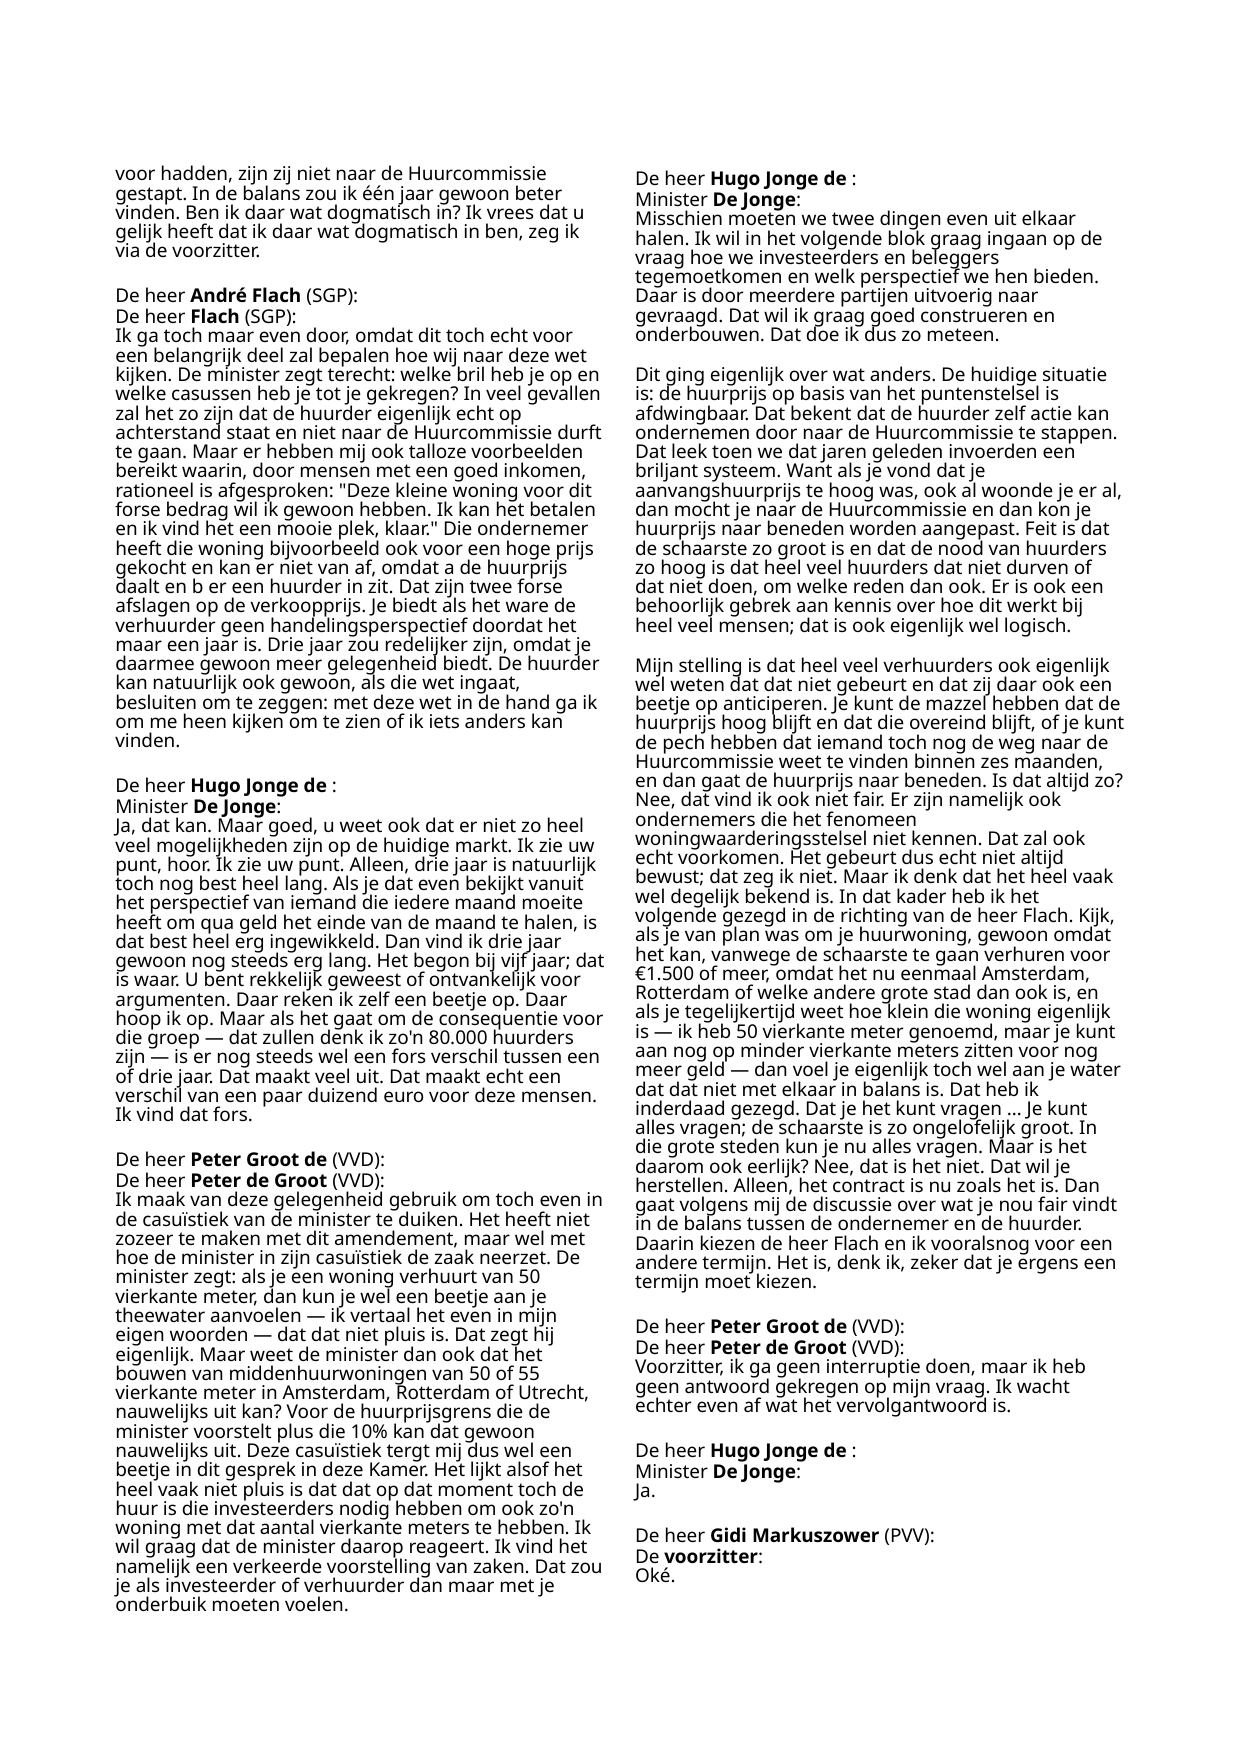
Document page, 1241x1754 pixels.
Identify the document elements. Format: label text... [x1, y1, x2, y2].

text Ja. [635, 1482, 1125, 1501]
text Misschien moeten we twee dingen even uit elkaar halen. Ik wil in het volgende blok graag ingaan op de vraag hoe we investeerders en beleggers tegemoetkomen en welk perspectief we hen bieden. Daar is door meerdere partijen uitvoerig naar gevraagd. Dat wil ik graag goed construeren en onderbouwen. Dat doe ik dus zo meteen. [635, 210, 1125, 345]
text De heer Flach (SGP): [115, 308, 605, 327]
text De heer Hugo Jonge de : [635, 165, 1125, 191]
text De heer Peter de Groot (VVD): [115, 1172, 605, 1191]
text De heer Gidi Markuszower (PVV): [635, 1522, 1125, 1548]
text Ja, dat kan. Maar goed, u weet ook dat er niet zo heel veel mogelijkheden zijn op de huidige markt. Ik zie uw punt, hoor. Ik zie uw punt. Alleen, drie jaar is natuurlijk toch nog best heel lang. Als je dat even bekijkt vanuit het perspectief van iemand die iedere maand moeite heeft om qua geld het einde van de maand te halen, is dat best heel erg ingewikkeld. Dan vind ik drie jaar gewoon nog steeds erg lang. Het begon bij vijf jaar; dat is waar. U bent rekkelijk geweest of ontvankelijk voor argumenten. Daar reken ik zelf een beetje op. Daar hoop ik op. Maar als het gaat om de consequentie voor die groep — dat zullen denk ik zo'n 80.000 huurders zijn — is er nog steeds wel een fors verschil tussen een of drie jaar. Dat maakt veel uit. Dat maakt echt een verschil van een paar duizend euro voor deze mensen. Ik vind dat fors. [115, 817, 605, 1126]
text Dit ging eigenlijk over wat anders. De huidige situatie is: de huurprijs op basis van het puntenstelsel is afdwingbaar. Dat bekent dat de huurder zelf actie kan ondernemen door naar de Huurcommissie te stappen. Dat leek toen we dat jaren geleden invoerden een briljant systeem. Want als je vond dat je aanvangshuurprijs te hoog was, ook al woonde je er al, dan mocht je naar de Huurcommissie en dan kon je huurprijs naar beneden worden aangepast. Feit is dat de schaarste zo groot is en dat de nood van huurders zo hoog is dat heel veel huurders dat niet durven of dat niet doen, om welke reden dan ook. Er is ook een behoorlijk gebrek aan kennis over hoe dit werkt bij heel veel mensen; dat is ook eigenlijk wel logisch. [635, 366, 1125, 636]
text Minister De Jonge: [635, 1463, 1125, 1482]
text De heer Peter Groot de (VVD): [635, 1313, 1125, 1339]
text De voorzitter: [635, 1548, 1125, 1567]
text voor hadden, zijn zij niet naar de Huurcommissie gestapt. In de balans zou ik één jaar gewoon beter vinden. Ben ik daar wat dogmatisch in? Ik vrees dat u gelijk heeft dat ik daar wat dogmatisch in ben, zeg ik via de voorzitter. [115, 165, 605, 262]
text Oké. [635, 1567, 1125, 1586]
text Ik ga toch maar even door, omdat dit toch echt voor een belangrijk deel zal bepalen hoe wij naar deze wet kijken. De minister zegt terecht: welke bril heb je op en welke casussen heb je tot je gekregen? In veel gevallen zal het zo zijn dat de huurder eigenlijk echt op achterstand staat en niet naar de Huurcommissie durft te gaan. Maar er hebben mij ook talloze voorbeelden bereikt waarin, door mensen met een goed inkomen, rationeel is afgesproken: "Deze kleine woning voor dit forse bedrag wil ik gewoon hebben. Ik kan het betalen en ik vind het een mooie plek, klaar." Die ondernemer heeft die woning bijvoorbeeld ook voor een hoge prijs gekocht en kan er niet van af, omdat a de huurprijs daalt en b er een huurder in zit. Dat zijn twee forse afslagen op de verkoopprijs. Je biedt als het ware de verhuurder geen handelingsperspectief doordat het maar een jaar is. Drie jaar zou redelijker zijn, omdat je daarmee gewoon meer gelegenheid biedt. De huurder kan natuurlijk ook gewoon, als die wet ingaat, besluiten om te zeggen: met deze wet in de hand ga ik om me heen kijken om te zien of ik iets anders kan vinden. [115, 327, 605, 751]
text Ik maak van deze gelegenheid gebruik om toch even in de casuïstiek van de minister te duiken. Het heeft niet zozeer te maken met dit amendement, maar wel met hoe de minister in zijn casuïstiek de zaak neerzet. De minister zegt: als je een woning verhuurt van 50 vierkante meter, dan kun je wel een beetje aan je theewater aanvoelen — ik vertaal het even in mijn eigen woorden — dat dat niet pluis is. Dat zegt hij eigenlijk. Maar weet de minister dan ook dat het bouwen van middenhuurwoningen van 50 of 55 vierkante meter in Amsterdam, Rotterdam of Utrecht, nauwelijks uit kan? Voor de huurprijsgrens die de minister voorstelt plus die 10% kan dat gewoon nauwelijks uit. Deze casuïstiek tergt mij dus wel een beetje in dit gesprek in deze Kamer. Het lijkt alsof het heel vaak niet pluis is dat dat op dat moment toch de huur is die investeerders nodig hebben om ook zo'n woning met dat aantal vierkante meters te hebben. Ik wil graag dat de minister daarop reageert. Ik vind het namelijk een verkeerde voorstelling van zaken. Dat zou je als investeerder of verhuurder dan maar met je onderbuik moeten voelen. [115, 1191, 605, 1615]
text De heer André Flach (SGP): [115, 282, 605, 308]
text Minister De Jonge: [635, 191, 1125, 210]
text De heer Hugo Jonge de : [635, 1437, 1125, 1463]
text De heer Peter de Groot (VVD): [635, 1339, 1125, 1358]
text Mijn stelling is dat heel veel verhuurders ook eigenlijk wel weten dat dat niet gebeurt en dat zij daar ook een beetje op anticiperen. Je kunt de mazzel hebben dat de huurprijs hoog blijft en dat die overeind blijft, of je kunt de pech hebben dat iemand toch nog de weg naar de Huurcommissie weet te vinden binnen zes maanden, en dan gaat de huurprijs naar beneden. Is dat altijd zo? Nee, dat vind ik ook niet fair. Er zijn namelijk ook ondernemers die het fenomeen woningwaarderingsstelsel niet kennen. Dat zal ook echt voorkomen. Het gebeurt dus echt niet altijd bewust; dat zeg ik niet. Maar ik denk dat het heel vaak wel degelijk bekend is. In dat kader heb ik het volgende gezegd in de richting van de heer Flach. Kijk, als je van plan was om je huurwoning, gewoon omdat het kan, vanwege de schaarste te gaan verhuren voor €1.500 of meer, omdat het nu eenmaal Amsterdam, Rotterdam of welke andere grote stad dan ook is, en als je tegelijkertijd weet hoe klein die woning eigenlijk is — ik heb 50 vierkante meter genoemd, maar je kunt aan nog op minder vierkante meters zitten voor nog meer geld — dan voel je eigenlijk toch wel aan je water dat dat niet met elkaar in balans is. Dat heb ik inderdaad gezegd. Dat je het kunt vragen … Je kunt alles vragen; de schaarste is zo ongelofelijk groot. In die grote steden kun je nu alles vragen. Maar is het daarom ook eerlijk? Nee, dat is het niet. Dat wil je herstellen. Alleen, het contract is nu zoals het is. Dan gaat volgens mij de discussie over wat je nou fair vindt in de balans tussen de ondernemer en de huurder. Daarin kiezen de heer Flach en ik vooralsnog voor een andere termijn. Het is, denk ik, zeker dat je ergens een termijn moet kiezen. [635, 657, 1125, 1292]
text Voorzitter, ik ga geen interruptie doen, maar ik heb geen antwoord gekregen op mijn vraag. Ik wacht echter even af wat het vervolgantwoord is. [635, 1358, 1125, 1416]
text De heer Hugo Jonge de : [115, 772, 605, 798]
text Minister De Jonge: [115, 798, 605, 817]
text De heer Peter Groot de (VVD): [115, 1146, 605, 1172]
